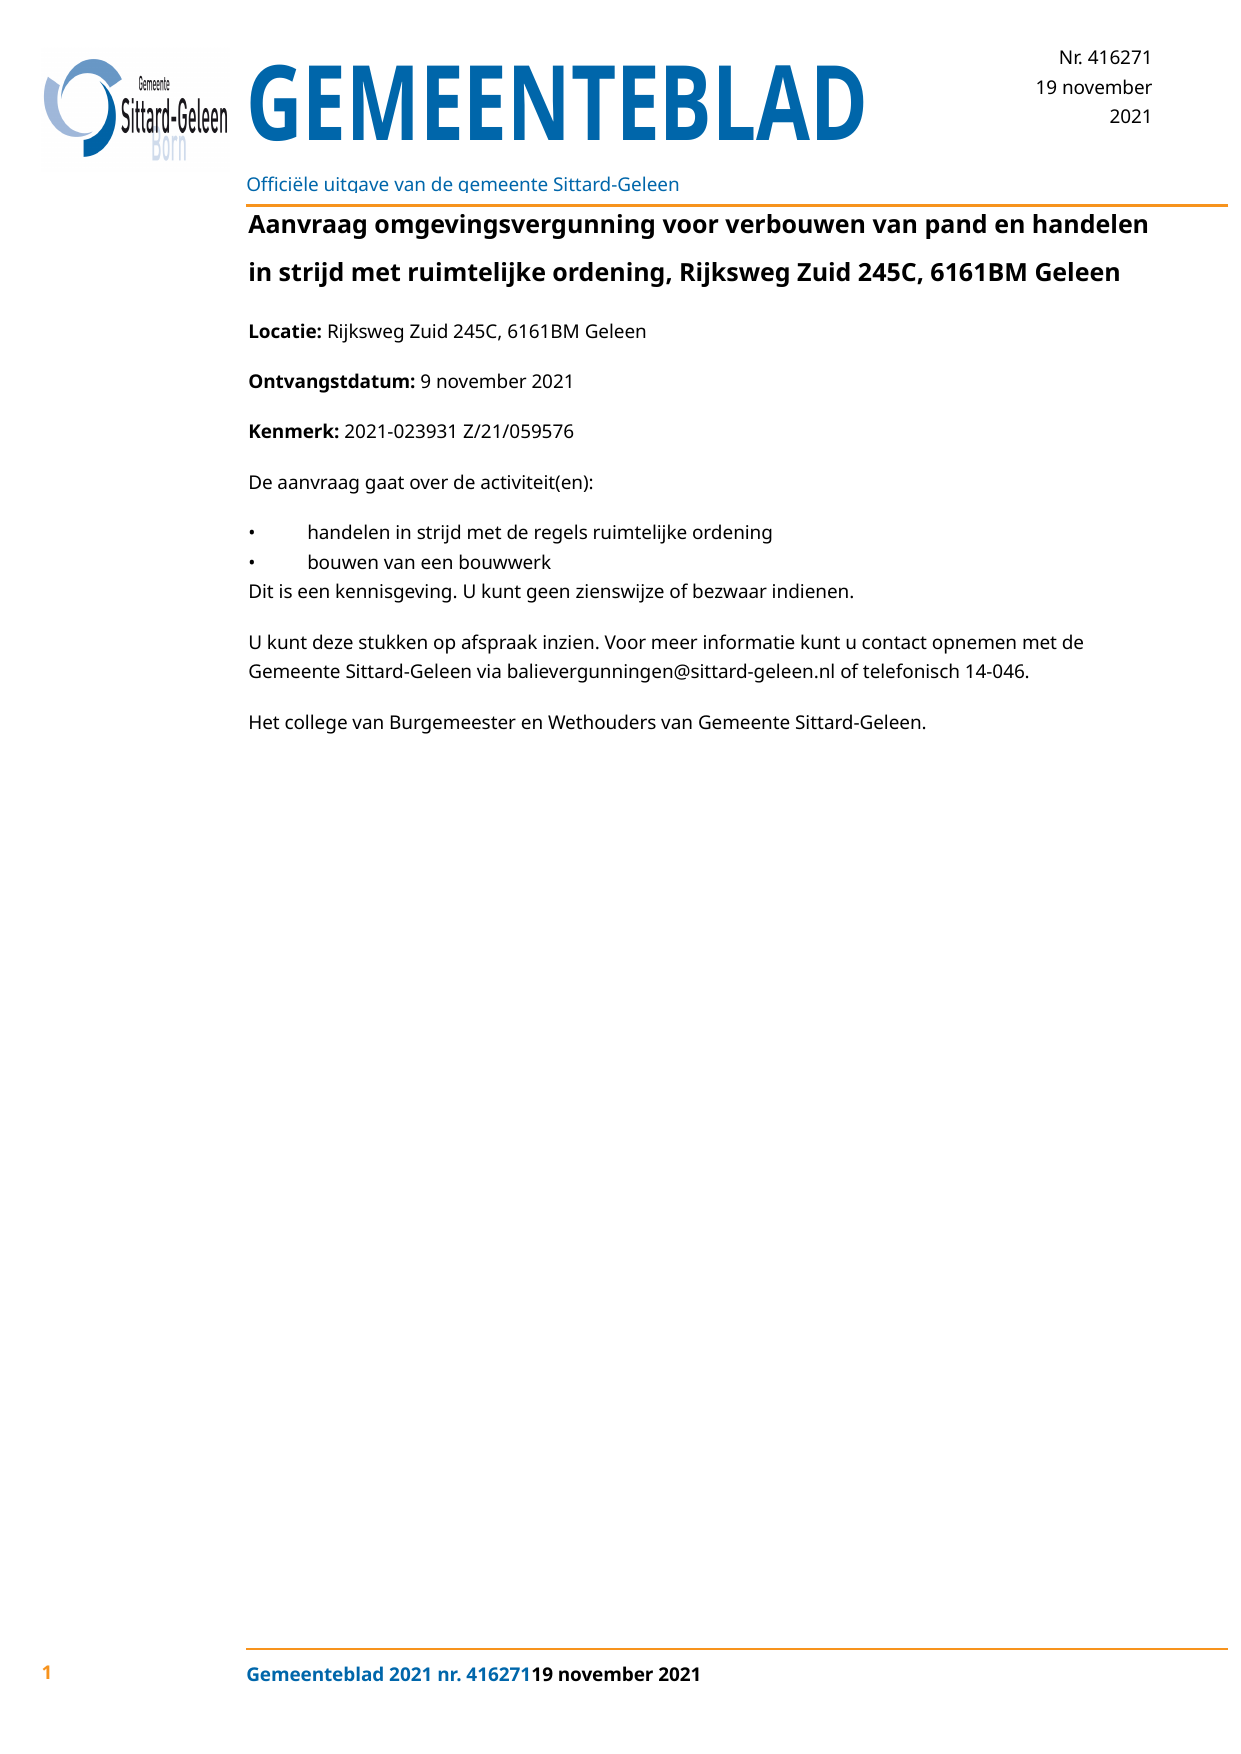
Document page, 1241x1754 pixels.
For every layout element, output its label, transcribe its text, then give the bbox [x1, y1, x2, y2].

text Locatie: Rijksweg Zuid 245C, 6161BM Geleen [248, 318, 1152, 344]
picture [41, 47, 231, 172]
text U kunt deze stukken op afspraak inzien. Voor meer informatie kunt u contact opnemen met de Gemeente Sittard-Geleen via balievergunningen@sittard-geleen.nl of telefonisch 14-046. [248, 629, 1152, 684]
text Het college van Burgemeester en Wethouders van Gemeente Sittard-Geleen. [248, 709, 1152, 735]
text Dit is een kennisgeving. U kunt geen zienswijze of bezwaar indienen. [248, 579, 1152, 604]
text Ontvangstdatum: 9 november 2021 [248, 368, 1152, 394]
text De aanvraag gaat over de activiteit(en): [248, 469, 1152, 495]
text Kenmerk: 2021-023931 Z/21/059576 [248, 419, 1152, 444]
list bouwen van een bouwwerk [248, 549, 1152, 575]
list handelen in strijd met de regels ruimtelijke ordening [248, 519, 1152, 545]
text Aanvraag omgevingsvergunning voor verbouwen van pand en handelen in strijd met ruimtelijke ordening, Rijksweg Zuid 245C, 6161BM Geleen [248, 207, 1152, 288]
